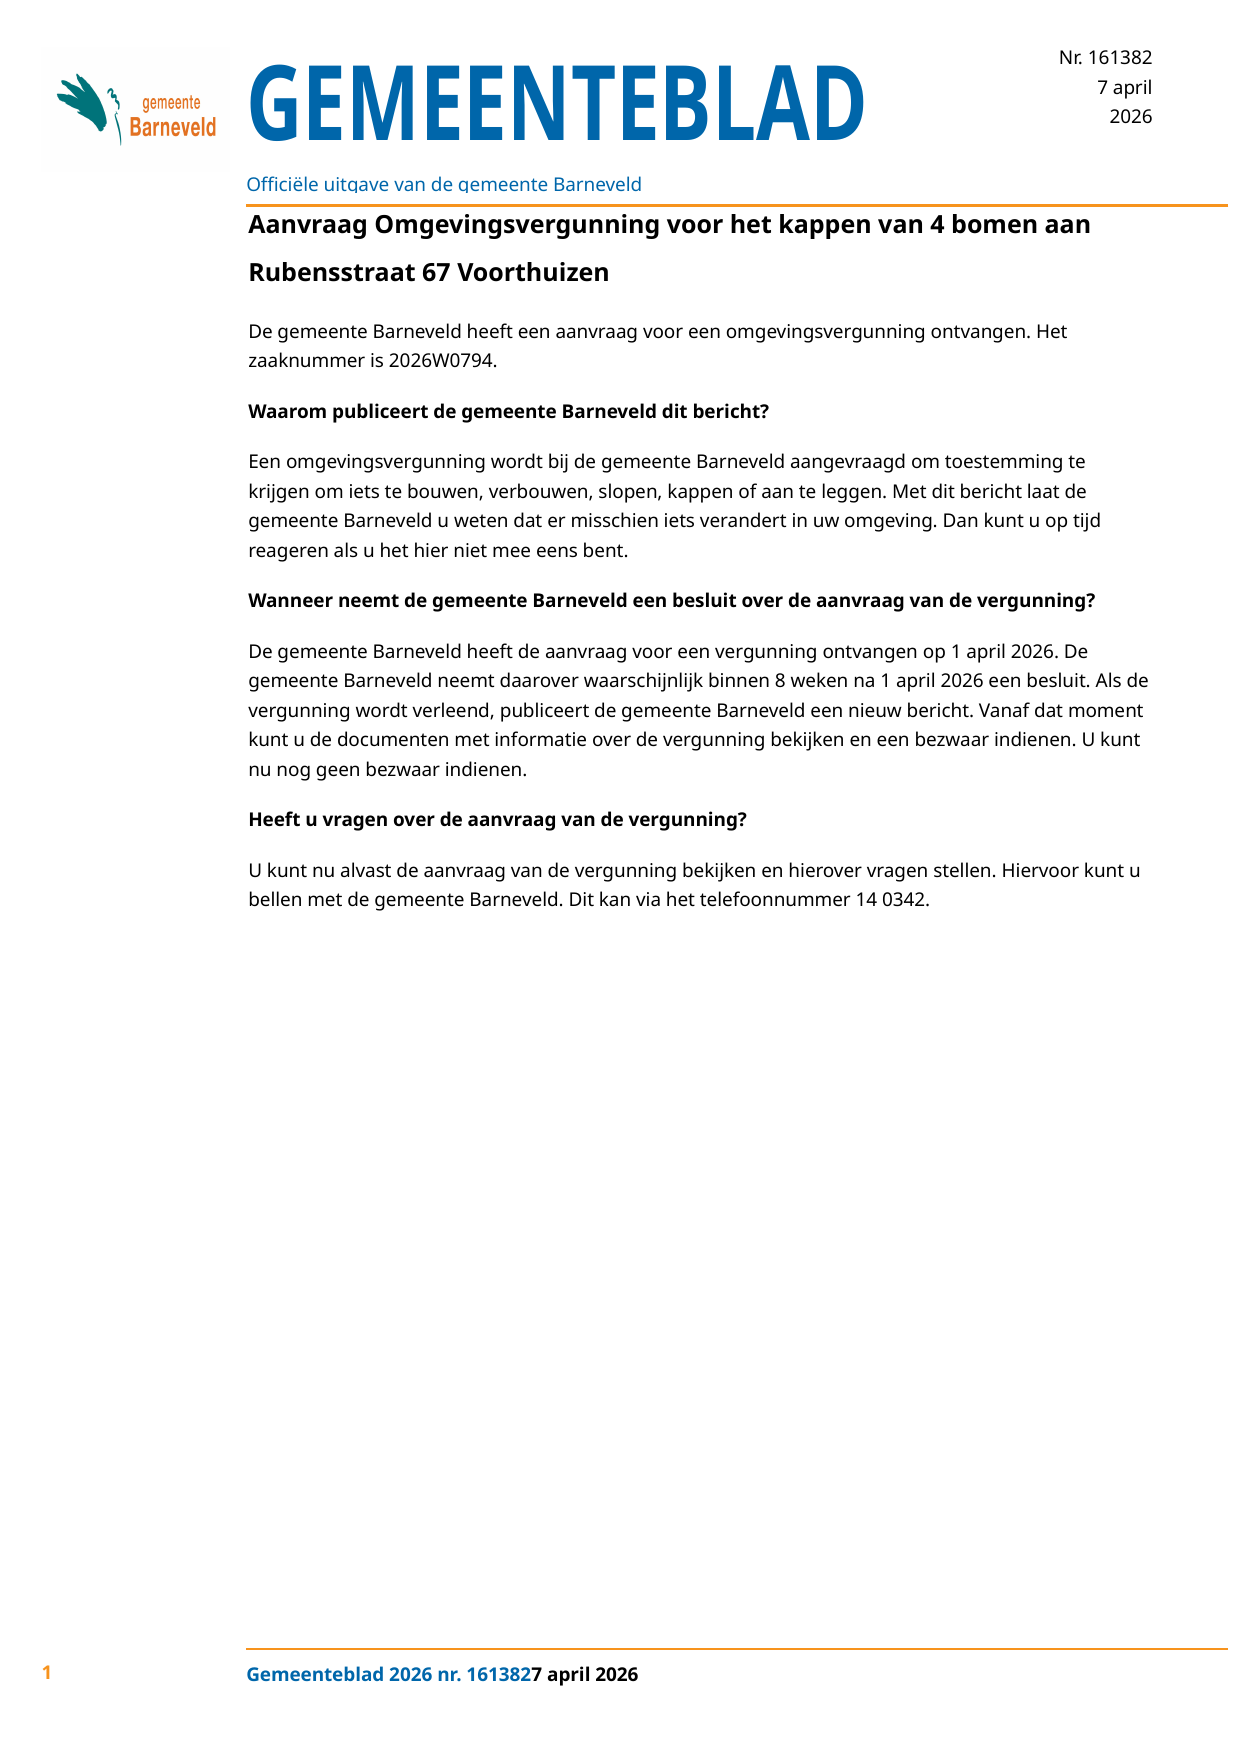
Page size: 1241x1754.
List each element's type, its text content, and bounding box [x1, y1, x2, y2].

text Waarom publiceert de gemeente Barneveld dit bericht? [248, 398, 1152, 424]
text De gemeente Barneveld heeft de aanvraag voor een vergunning ontvangen op 1 april 2026. De gemeente Barneveld neemt daarover waarschijnlijk binnen 8 weken na 1 april 2026 een besluit. Als de vergunning wordt verleend, publiceert de gemeente Barneveld een nieuw bericht. Vanaf dat moment kunt u de documenten met informatie over de vergunning bekijken en een bezwaar indienen. U kunt nu nog geen bezwaar indienen. [248, 638, 1152, 782]
text Een omgevingsvergunning wordt bij de gemeente Barneveld aangevraagd om toestemming te krijgen om iets te bouwen, verbouwen, slopen, kappen of aan te leggen. Met dit bericht laat de gemeente Barneveld u weten dat er misschien iets verandert in uw omgeving. Dan kunt u op tijd reageren als u het hier niet mee eens bent. [248, 448, 1152, 563]
text Aanvraag Omgevingsvergunning voor het kappen van 4 bomen aan Rubensstraat 67 Voorthuizen [248, 207, 1152, 288]
text Wanneer neemt de gemeente Barneveld een besluit over de aanvraag van de vergunning? [248, 587, 1152, 613]
text Heeft u vragen over de aanvraag van de vergunning? [248, 807, 1152, 832]
text De gemeente Barneveld heeft een aanvraag voor een omgevingsvergunning ontvangen. Het zaaknummer is 2026W0794. [248, 318, 1152, 373]
picture [41, 47, 231, 172]
text U kunt nu alvast de aanvraag van de vergunning bekijken en hierover vragen stellen. Hiervoor kunt u bellen met de gemeente Barneveld. Dit kan via het telefoonnummer 14 0342. [248, 857, 1152, 912]
